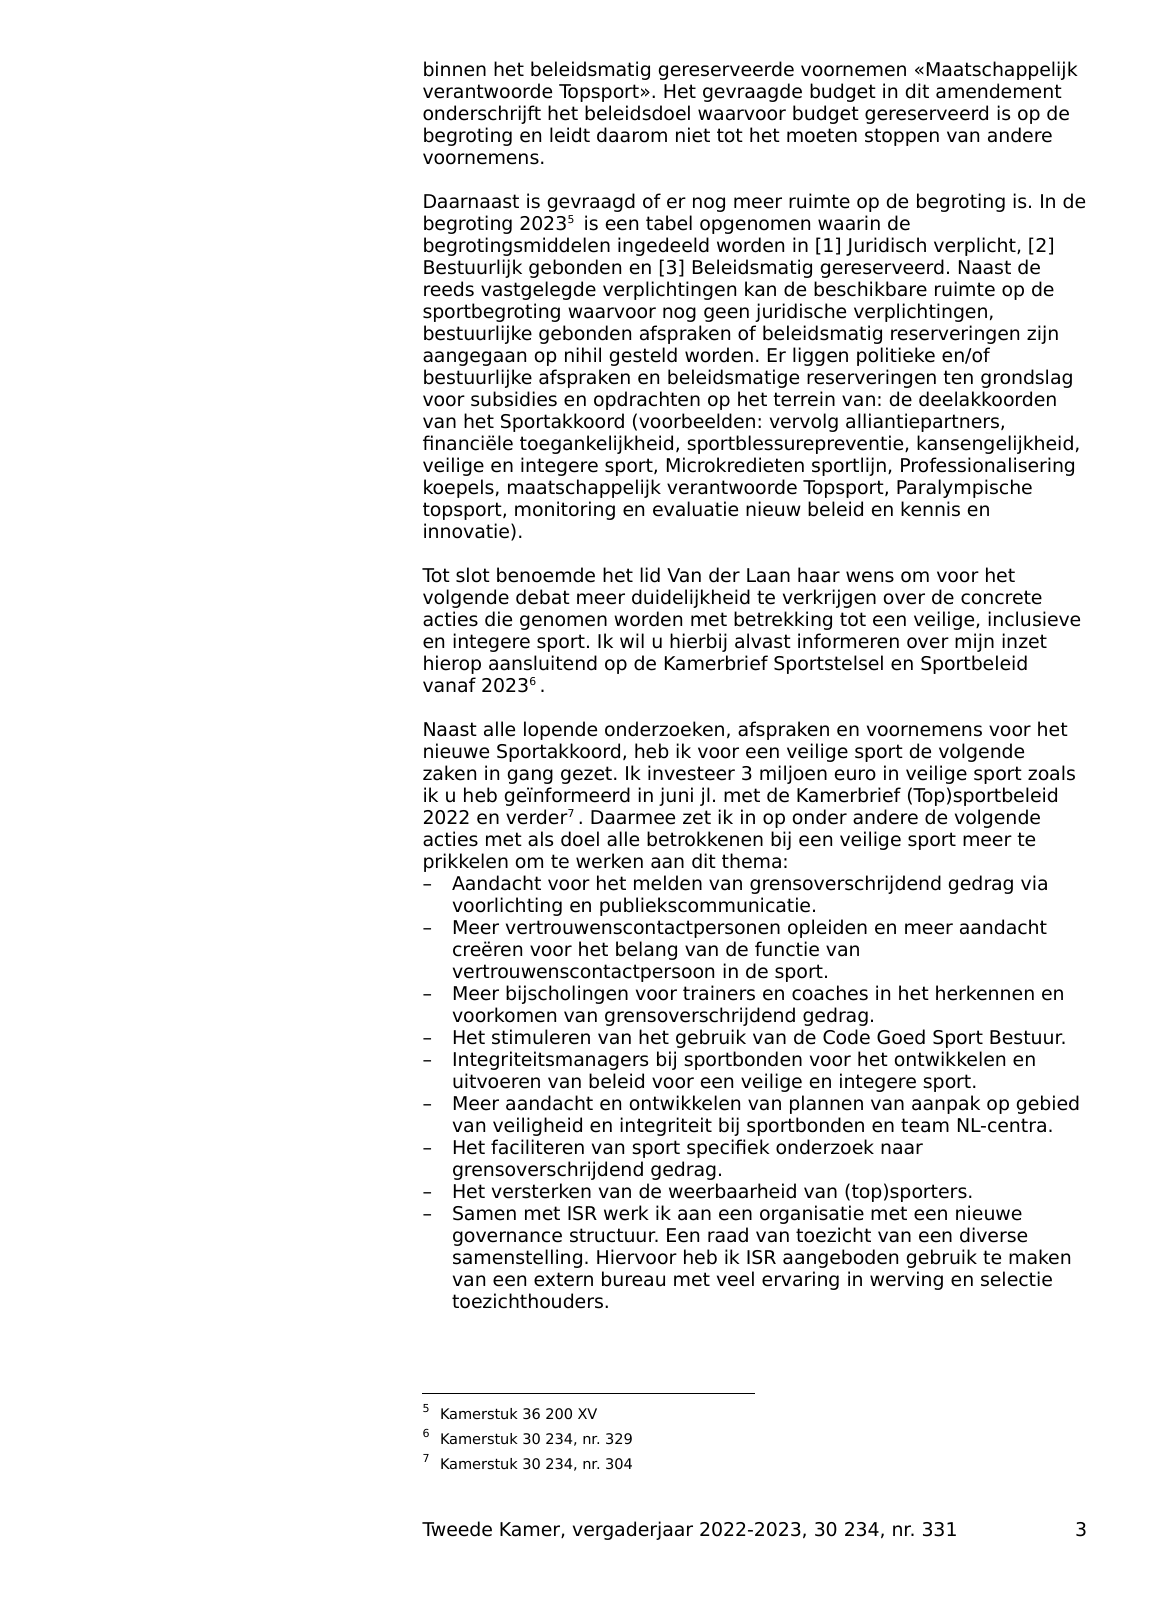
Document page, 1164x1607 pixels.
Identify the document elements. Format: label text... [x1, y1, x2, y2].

text Tot slot benoemde het lid Van der Laan haar wens om voor het volgende debat meer duidelijkheid te verkrijgen over de concrete acties die genomen worden met betrekking tot een veilige, inclusieve en integere sport. Ik wil u hierbij alvast informeren over mijn inzet hierop aansluitend op de Kamerbrief Sportstelsel en Sportbeleid vanaf 2023. [422, 565, 1087, 697]
text – Meer bijscholingen voor trainers en coaches in het herkennen en voorkomen van grensoverschrijdend gedrag. [422, 983, 1087, 1027]
text – Aandacht voor het melden van grensoverschrijdend gedrag via voorlichting en publiekscommunicatie. [422, 873, 1087, 917]
text – Het versterken van de weerbaarheid van (top)sporters. [422, 1181, 1087, 1203]
text Kamerstuk 36 200 XV [422, 1402, 1087, 1424]
text – Meer vertrouwenscontactpersonen opleiden en meer aandacht creëren voor het belang van de functie van vertrouwenscontactpersoon in de sport. [422, 917, 1087, 983]
text – Samen met ISR werk ik aan een organisatie met een nieuwe governance structuur. Een raad van toezicht van een diverse samenstelling. Hiervoor heb ik ISR aangeboden gebruik te maken van een extern bureau met veel ervaring in werving en selectie toezichthouders. [422, 1203, 1087, 1312]
text – Het stimuleren van het gebruik van de Code Goed Sport Bestuur. [422, 1027, 1087, 1049]
text – Het faciliteren van sport specifiek onderzoek naar grensoverschrijdend gedrag. [422, 1137, 1087, 1181]
text Kamerstuk 30 234, nr. 304 [422, 1452, 1087, 1474]
text – Integriteitsmanagers bij sportbonden voor het ontwikkelen en uitvoeren van beleid voor een veilige en integere sport. [422, 1049, 1087, 1093]
text binnen het beleidsmatig gereserveerde voornemen «Maatschappelijk verantwoorde Topsport». Het gevraagde budget in dit amendement onderschrijft het beleidsdoel waarvoor budget gereserveerd is op de begroting en leidt daarom niet tot het moeten stoppen van andere voornemens. [422, 59, 1087, 169]
text Daarnaast is gevraagd of er nog meer ruimte op de begroting is. In de begroting 2023 is een tabel opgenomen waarin de begrotingsmiddelen ingedeeld worden in [1] Juridisch verplicht, [2] Bestuurlijk gebonden en [3] Beleidsmatig gereserveerd. Naast de reeds vastgelegde verplichtingen kan de beschikbare ruimte op de sportbegroting waarvoor nog geen juridische verplichtingen, bestuurlijke gebonden afspraken of beleidsmatig reserveringen zijn aangegaan op nihil gesteld worden. Er liggen politieke en/of bestuurlijke afspraken en beleidsmatige reserveringen ten grondslag voor subsidies en opdrachten op het terrein van: de deelakkoorden van het Sportakkoord (voorbeelden: vervolg alliantiepartners, financiële toegankelijkheid, sportblessurepreventie, kansengelijkheid, veilige en integere sport, Microkredieten sportlijn, Professionalisering koepels, maatschappelijk verantwoorde Topsport, Paralympische topsport, monitoring en evaluatie nieuw beleid en kennis en innovatie). [422, 191, 1087, 543]
text – Meer aandacht en ontwikkelen van plannen van aanpak op gebied van veiligheid en integriteit bij sportbonden en team NL-centra. [422, 1093, 1087, 1137]
text Naast alle lopende onderzoeken, afspraken en voornemens voor het nieuwe Sportakkoord, heb ik voor een veilige sport de volgende zaken in gang gezet. Ik investeer 3 miljoen euro in veilige sport zoals ik u heb geïnformeerd in juni jl. met de Kamerbrief (Top)sportbeleid 2022 en verder. Daarmee zet ik in op onder andere de volgende acties met als doel alle betrokkenen bij een veilige sport meer te prikkelen om te werken aan dit thema: [422, 719, 1087, 873]
text Kamerstuk 30 234, nr. 329 [422, 1427, 1087, 1449]
